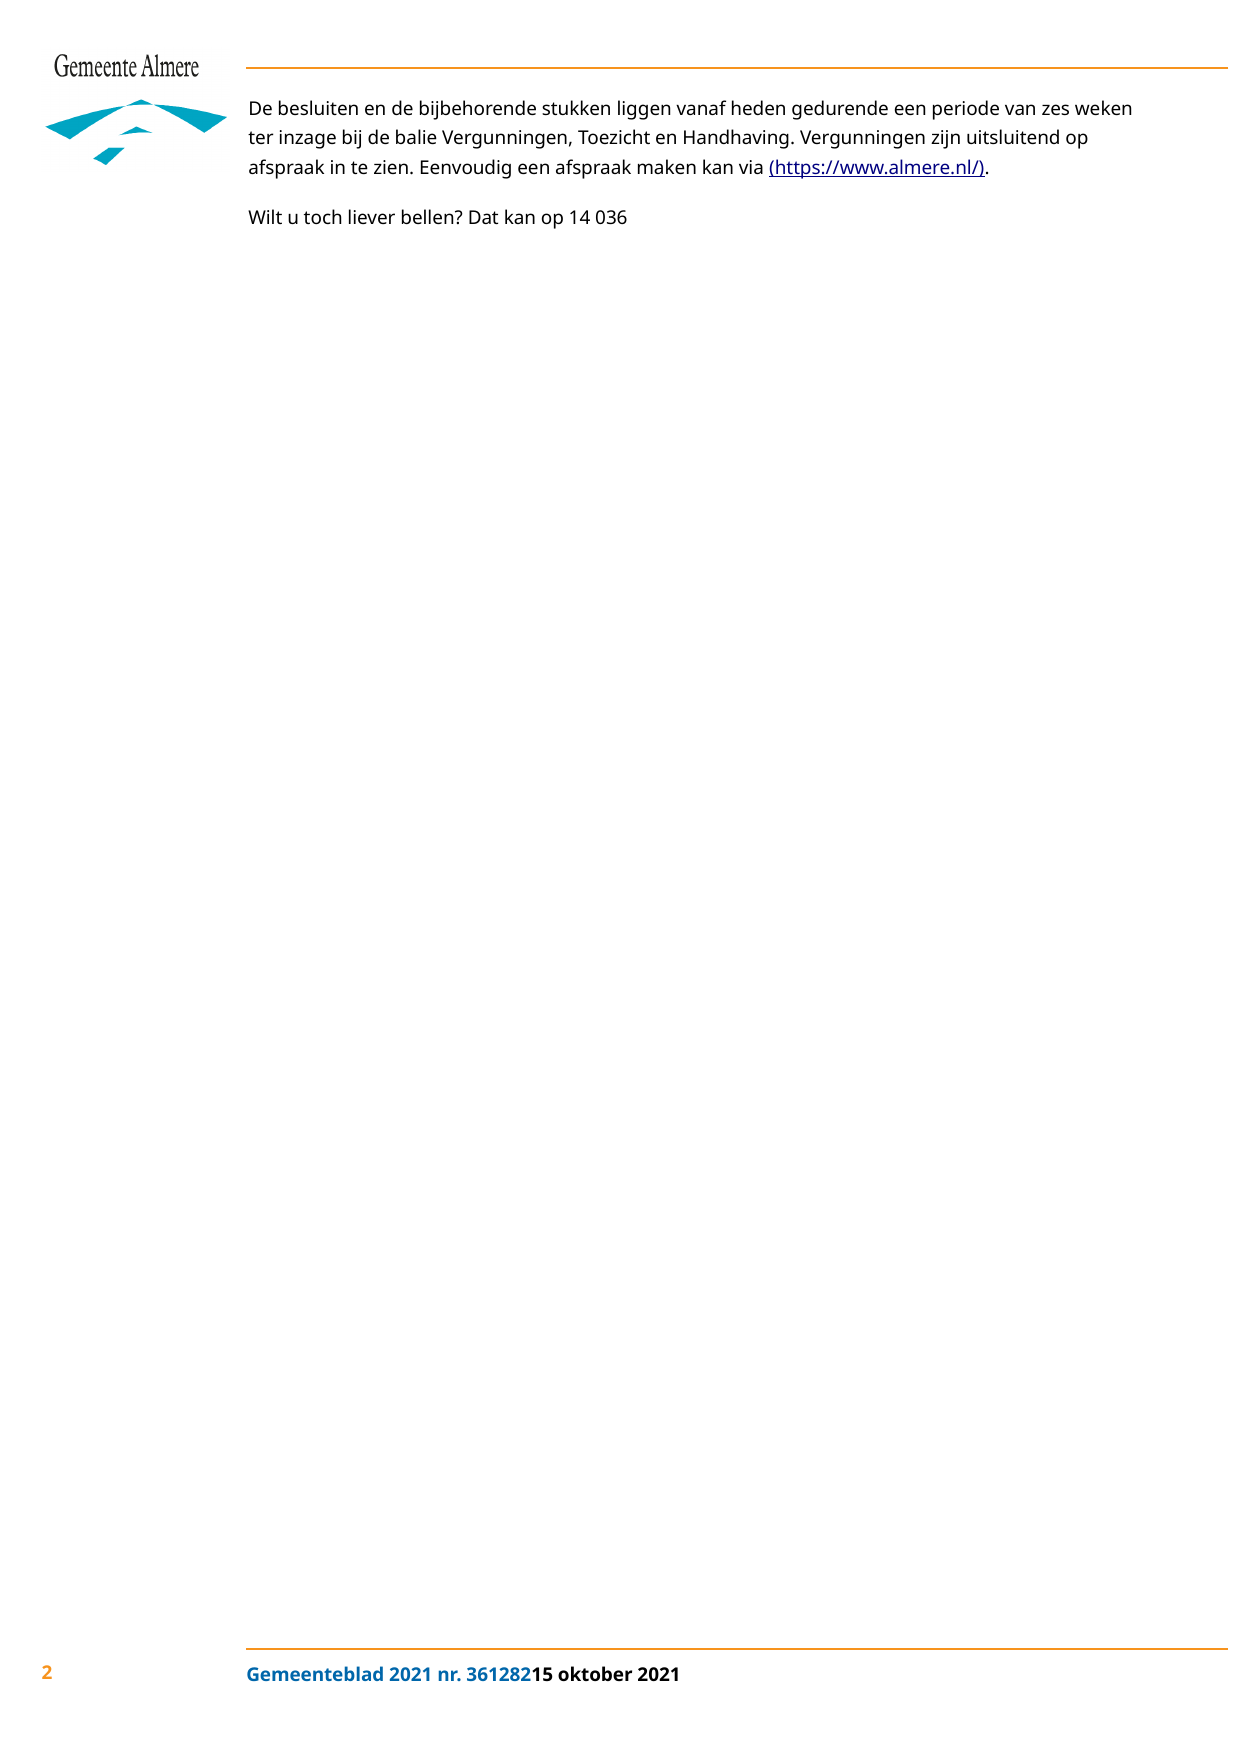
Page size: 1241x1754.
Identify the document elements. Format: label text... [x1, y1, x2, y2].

text Wilt u toch liever bellen? Dat kan op 14 036 [248, 204, 1152, 230]
text De besluiten en de bijbehorende stukken liggen vanaf heden gedurende een periode van zes weken ter inzage bij de balie Vergunningen, Toezicht en Handhaving. Vergunningen zijn uitsluitend op afspraak in te zien. Eenvoudig een afspraak maken kan via (https://www.almere.nl/). [248, 95, 1152, 180]
picture [41, 47, 231, 172]
